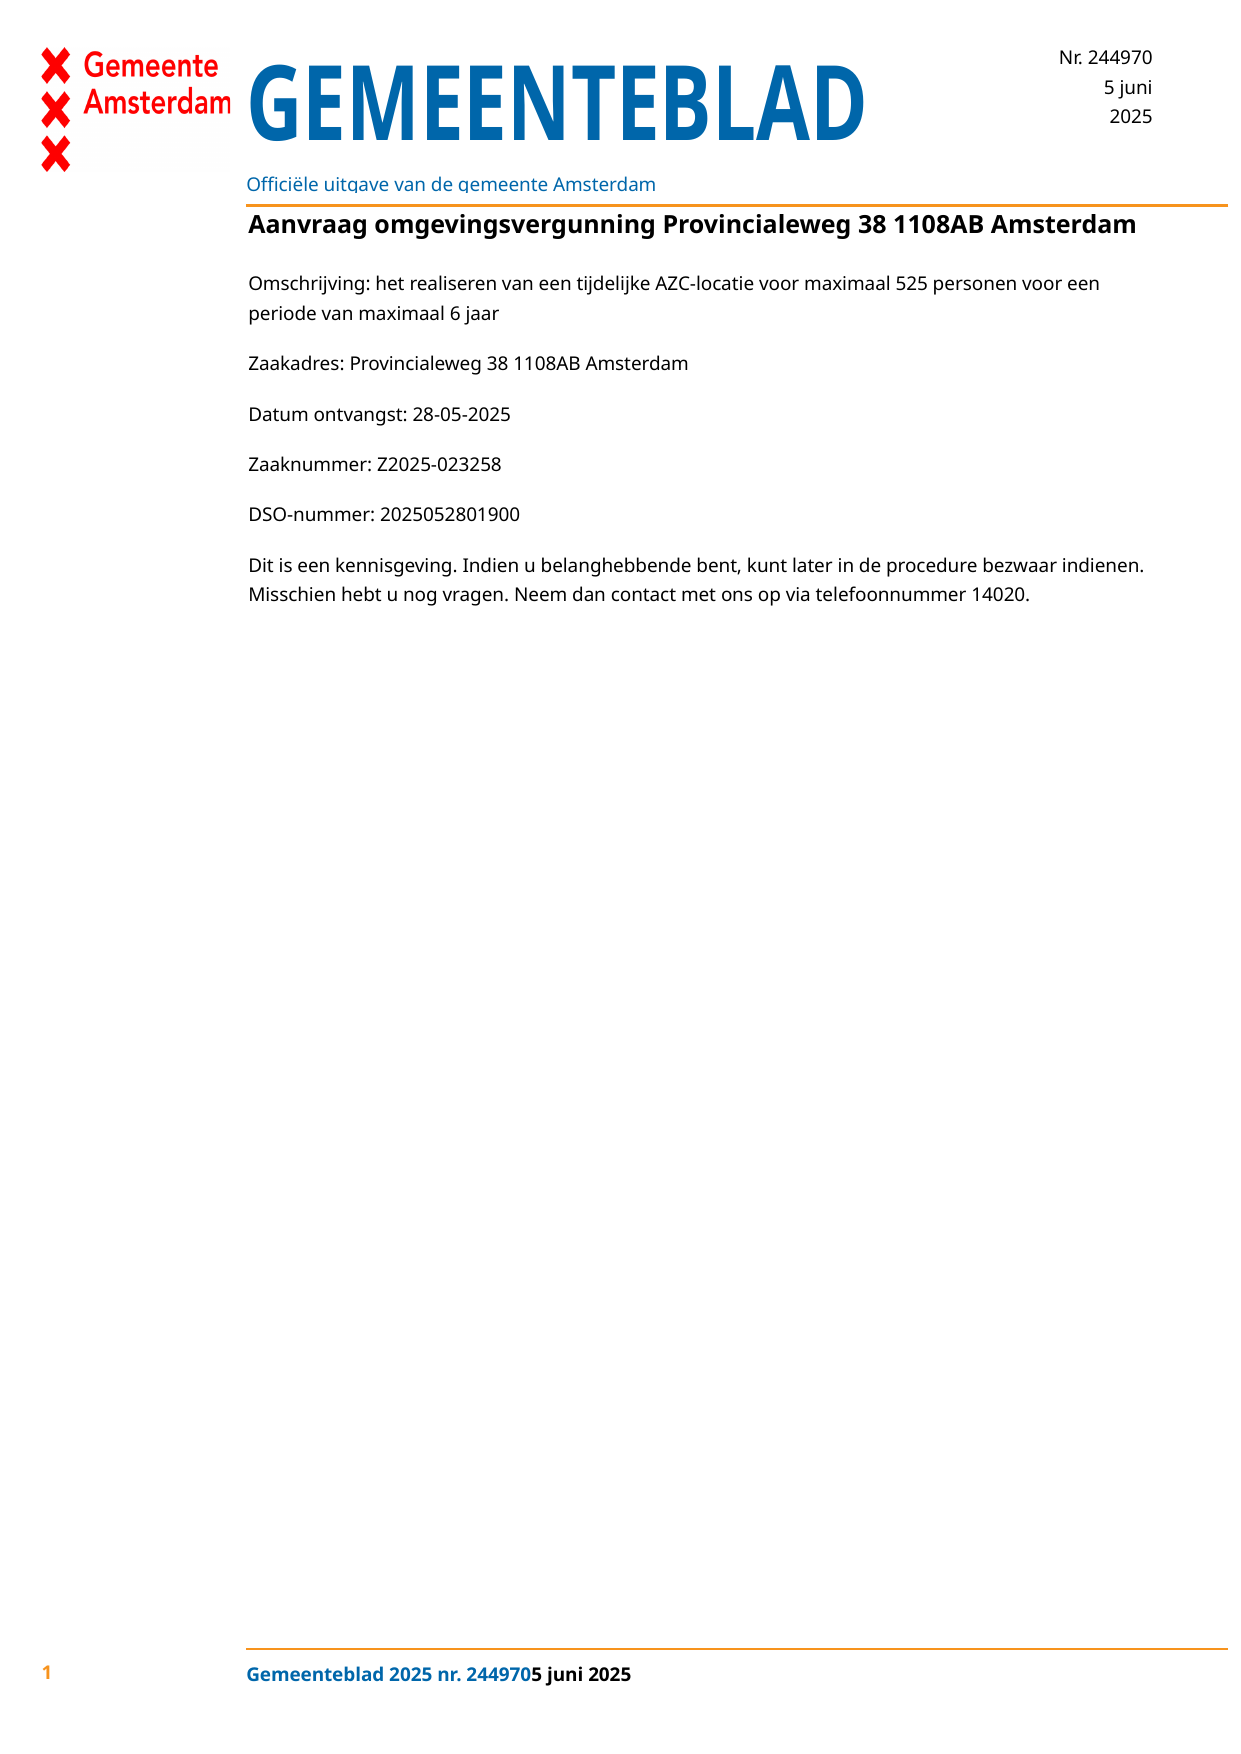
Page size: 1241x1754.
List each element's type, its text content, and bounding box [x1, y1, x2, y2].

text Zaaknummer: Z2025-023258 [248, 451, 1152, 477]
text Zaakadres: Provincialeweg 38 1108AB Amsterdam [248, 350, 1152, 376]
picture [41, 47, 231, 172]
text Aanvraag omgevingsvergunning Provincialeweg 38 1108AB Amsterdam [248, 207, 1152, 241]
text DSO-nummer: 2025052801900 [248, 502, 1152, 527]
text Dit is een kennisgeving. Indien u belanghebbende bent, kunt later in de procedure bezwaar indienen. Misschien hebt u nog vragen. Neem dan contact met ons op via telefoonnummer 14020. [248, 552, 1152, 607]
text Omschrijving: het realiseren van een tijdelijke AZC-locatie voor maximaal 525 personen voor een periode van maximaal 6 jaar [248, 270, 1152, 326]
text Datum ontvangst: 28-05-2025 [248, 401, 1152, 426]
